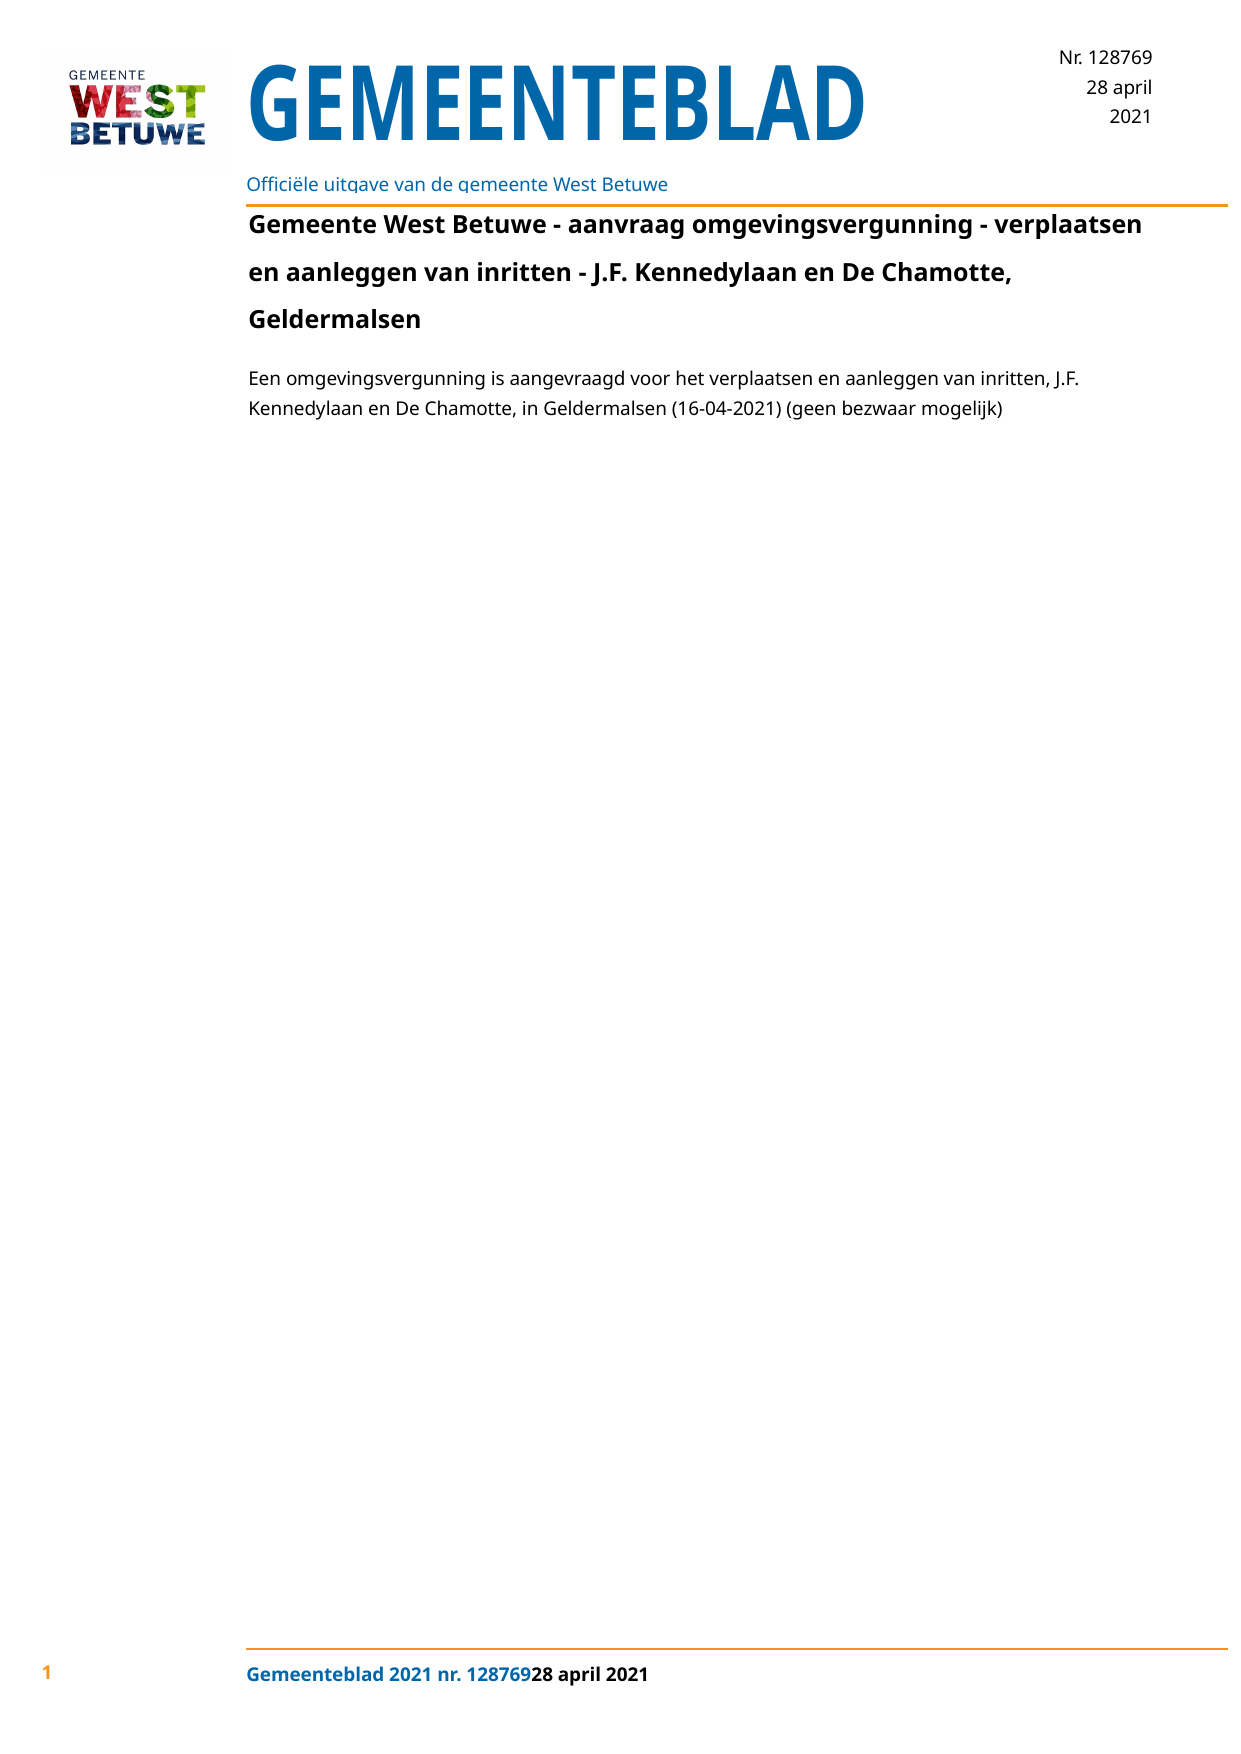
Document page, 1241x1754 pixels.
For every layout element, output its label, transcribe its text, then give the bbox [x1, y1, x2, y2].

picture [41, 47, 231, 172]
text Gemeente West Betuwe - aanvraag omgevingsvergunning - verplaatsen en aanleggen van inritten - J.F. Kennedylaan en De Chamotte, Geldermalsen [248, 207, 1152, 336]
text Een omgevingsvergunning is aangevraagd voor het verplaatsen en aanleggen van inritten, J.F. Kennedylaan en De Chamotte, in Geldermalsen (16-04-2021) (geen bezwaar mogelijk) [248, 366, 1152, 421]
